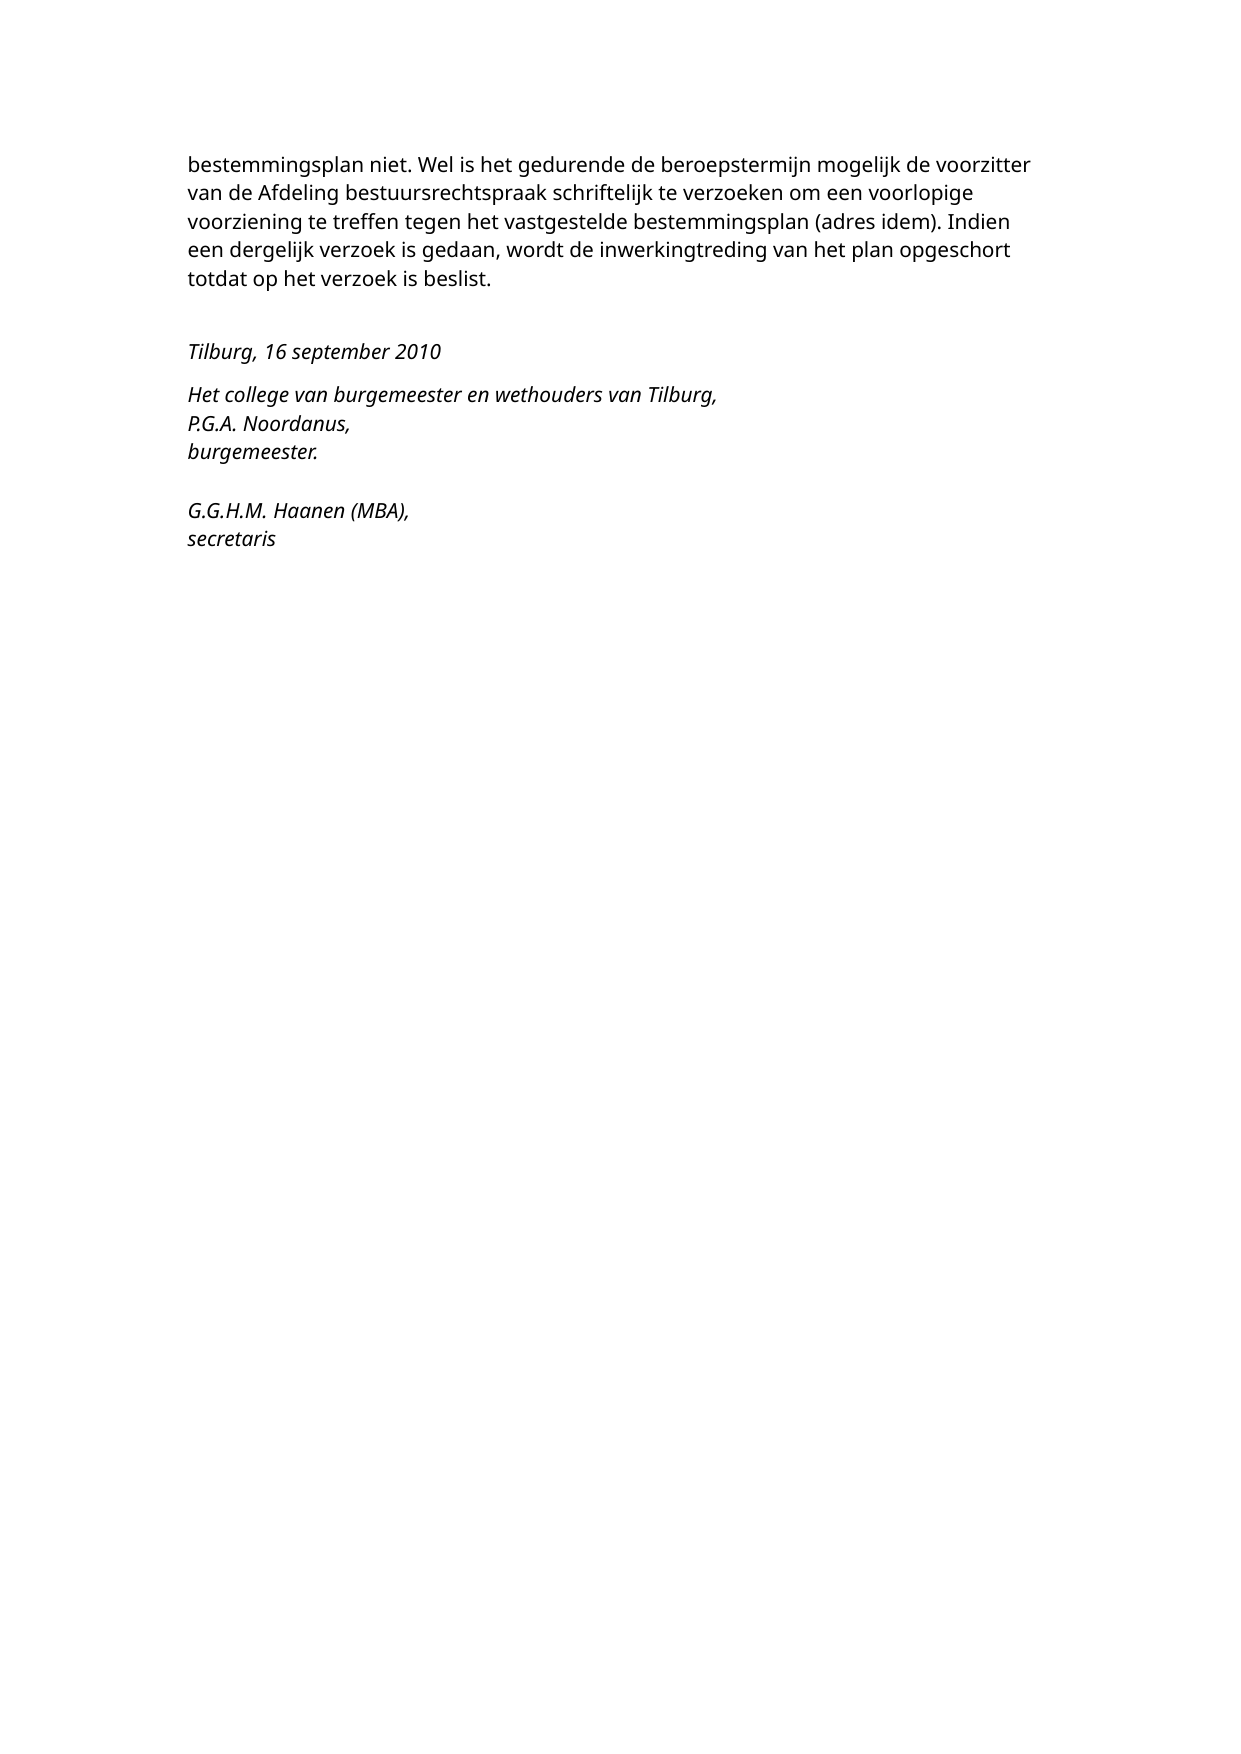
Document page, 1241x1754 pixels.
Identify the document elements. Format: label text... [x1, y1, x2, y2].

text P.G.A. Noordanus, [187, 409, 1053, 437]
text Tilburg, 16 september 2010 [187, 337, 1053, 366]
text bestemmingsplan niet. Wel is het gedurende de beroepstermijn mogelijk de voorzitter van de Afdeling bestuursrechtspraak schriftelijk te verzoeken om een voorlopige voorziening te treffen tegen het vastgestelde bestemmingsplan (adres idem). Indien een dergelijk verzoek is gedaan, wordt de inwerkingtreding van het plan opgeschort totdat op het verzoek is beslist. [187, 150, 1053, 292]
text secretaris [187, 524, 1053, 553]
text Het college van burgemeester en wethouders van Tilburg, [187, 381, 1053, 409]
text G.G.H.M. Haanen (MBA), [187, 496, 1053, 524]
text burgemeester. [187, 437, 1053, 466]
